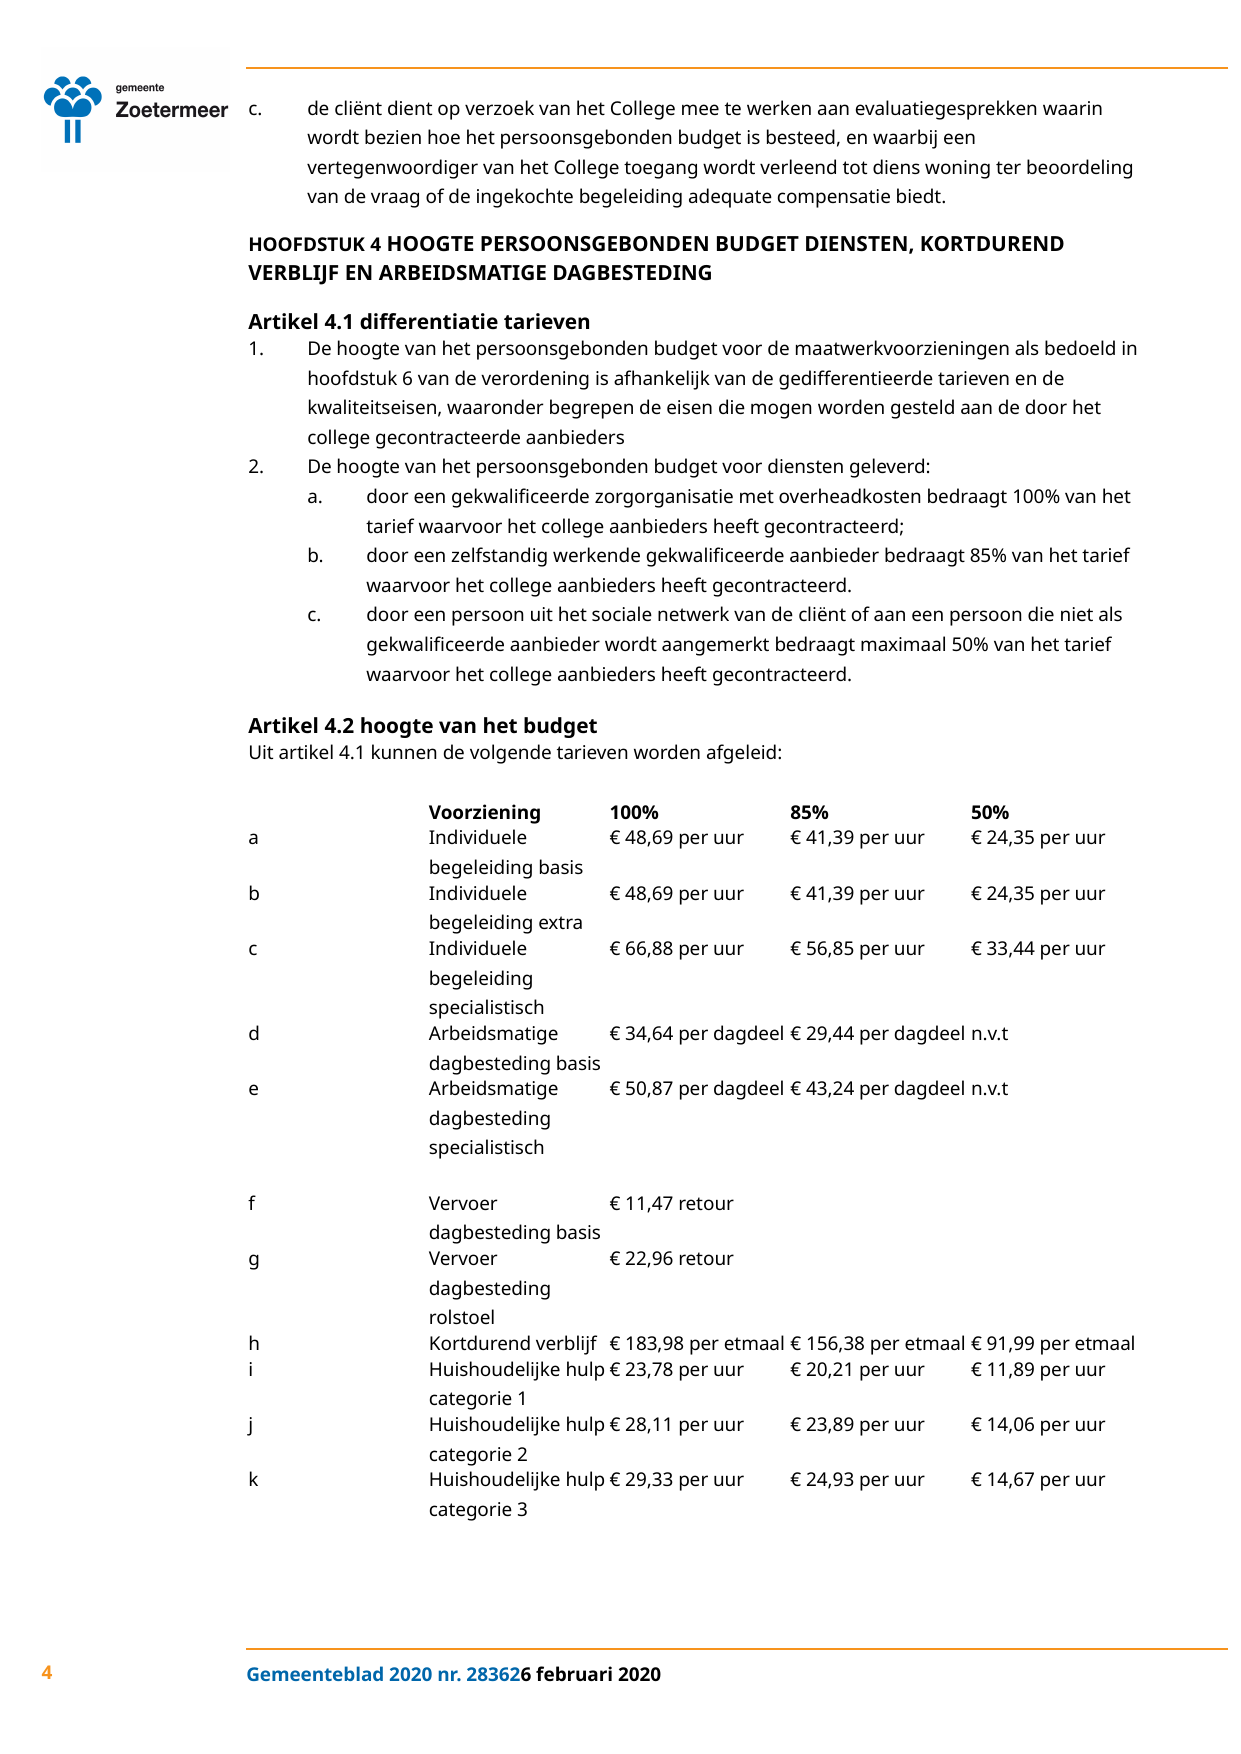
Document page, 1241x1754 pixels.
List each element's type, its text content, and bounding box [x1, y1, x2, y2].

table_cell c [248, 935, 429, 1020]
table_cell € 183,98 per etmaal [609, 1330, 790, 1356]
table_cell e [248, 1075, 429, 1190]
table_cell Arbeidsmatige dagbesteding basis [429, 1020, 609, 1075]
table_cell € 23,89 per uur [790, 1411, 971, 1466]
table_cell j [248, 1411, 429, 1466]
table_cell i [248, 1356, 429, 1411]
table_cell h [248, 1330, 429, 1356]
list door een persoon uit het sociale netwerk van de cliënt of aan een persoon die niet als gekwalificeerde aanbieder wordt aangemerkt bedraagt maximaal 50% van het tarief waarvoor het college aanbieders heeft gecontracteerd. [307, 602, 1152, 686]
table_cell g [248, 1245, 429, 1330]
table_cell k [248, 1466, 429, 1522]
list door een zelfstandig werkende gekwalificeerde aanbieder bedraagt 85% van het tarief waarvoor het college aanbieders heeft gecontracteerd. [307, 542, 1152, 598]
table_cell € 24,93 per uur [790, 1466, 971, 1522]
table_cell € 50,87 per dagdeel [609, 1075, 790, 1190]
table_cell € 41,39 per uur [790, 825, 971, 880]
table_cell n.v.t [971, 1075, 1152, 1190]
table_cell € 29,33 per uur [609, 1466, 790, 1522]
table_cell € 43,24 per dagdeel [790, 1075, 971, 1190]
table_cell Individuele begeleiding extra [429, 880, 609, 935]
table_cell Huishoudelijke hulp categorie 2 [429, 1411, 609, 1466]
table_cell € 41,39 per uur [790, 880, 971, 935]
table_cell € 20,21 per uur [790, 1356, 971, 1411]
table_cell € 156,38 per etmaal [790, 1330, 971, 1356]
table_cell n.v.t [971, 1020, 1152, 1075]
picture [41, 47, 231, 172]
list door een gekwalificeerde zorgorganisatie met overheadkosten bedraagt 100% van het tarief waarvoor het college aanbieders heeft gecontracteerd; [307, 483, 1152, 538]
table_header 85% [790, 799, 971, 824]
table_cell € 11,89 per uur [971, 1356, 1152, 1411]
table_cell Huishoudelijke hulp categorie 1 [429, 1356, 609, 1411]
table_cell € 23,78 per uur [609, 1356, 790, 1411]
table_cell € 56,85 per uur [790, 935, 971, 1020]
table_cell Arbeidsmatige dagbesteding specialistisch [429, 1075, 609, 1190]
table_header 100% [609, 799, 790, 824]
table_cell € 48,69 per uur [609, 825, 790, 880]
list De hoogte van het persoonsgebonden budget voor diensten geleverd: [248, 454, 1152, 479]
table_cell € 29,44 per dagdeel [790, 1020, 971, 1075]
table_cell € 28,11 per uur [609, 1411, 790, 1466]
table_header 50% [971, 799, 1152, 824]
table_cell € 24,35 per uur [971, 880, 1152, 935]
table_cell Individuele begeleiding basis [429, 825, 609, 880]
table_cell € 22,96 retour [609, 1245, 1152, 1330]
text HOOFDSTUK 4 HOOGTE PERSOONSGEBONDEN BUDGET DIENSTEN, KORTDUREND VERBLIJF EN ARBEIDSMATIGE DAGBESTEDING [248, 229, 1152, 286]
table_cell € 14,06 per uur [971, 1411, 1152, 1466]
table_cell b [248, 880, 429, 935]
text Artikel 4.2 hoogte van het budget [248, 711, 1152, 739]
text Uit artikel 4.1 kunnen de volgende tarieven worden afgeleid: [248, 739, 1152, 765]
table_cell € 11,47 retour [609, 1190, 1152, 1245]
text Artikel 4.1 differentiatie tarieven [248, 307, 1152, 335]
table_cell € 66,88 per uur [609, 935, 790, 1020]
table_cell Huishoudelijke hulp categorie 3 [429, 1466, 609, 1522]
table_cell € 91,99 per etmaal [971, 1330, 1152, 1356]
table_header [248, 799, 429, 824]
table_cell € 34,64 per dagdeel [609, 1020, 790, 1075]
table_cell Kortdurend verblijf [429, 1330, 609, 1356]
table_cell € 48,69 per uur [609, 880, 790, 935]
table_cell Vervoer dagbesteding rolstoel [429, 1245, 609, 1330]
table_cell a [248, 825, 429, 880]
table_cell Vervoer dagbesteding basis [429, 1190, 609, 1245]
table_cell € 24,35 per uur [971, 825, 1152, 880]
table_cell f [248, 1190, 429, 1245]
table_cell € 14,67 per uur [971, 1466, 1152, 1522]
list de cliënt dient op verzoek van het College mee te werken aan evaluatiegesprekken waarin wordt bezien hoe het persoonsgebonden budget is besteed, en waarbij een vertegenwoordiger van het College toegang wordt verleend tot diens woning ter beoordeling van de vraag of de ingekochte begeleiding adequate compensatie biedt. [248, 95, 1152, 209]
table_header Voorziening [429, 799, 609, 824]
table_cell € 33,44 per uur [971, 935, 1152, 1020]
list De hoogte van het persoonsgebonden budget voor de maatwerkvoorzieningen als bedoeld in hoofdstuk 6 van de verordening is afhankelijk van de gedifferentieerde tarieven en de kwaliteitseisen, waaronder begrepen de eisen die mogen worden gesteld aan de door het college gecontracteerde aanbieders [248, 335, 1152, 450]
table_cell Individuele begeleiding specialistisch [429, 935, 609, 1020]
table_cell d [248, 1020, 429, 1075]
